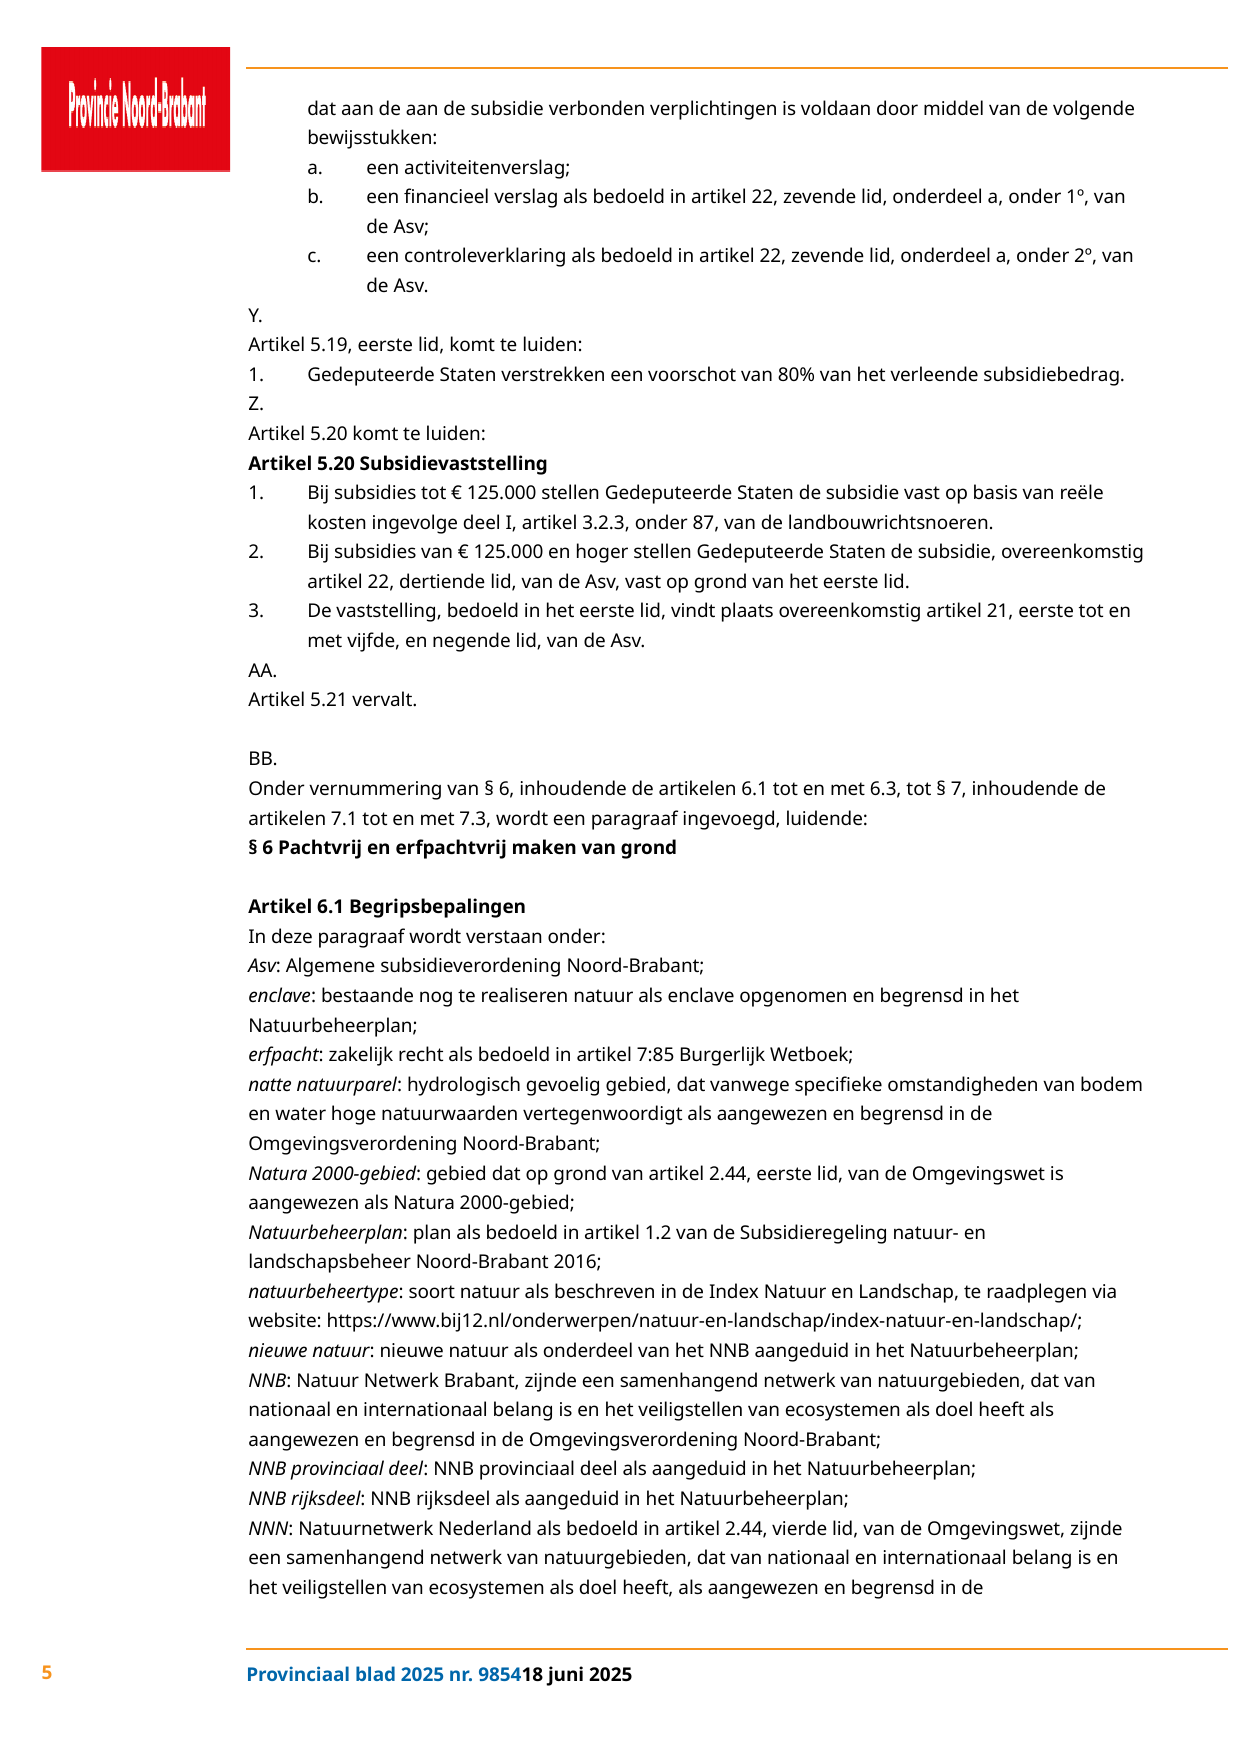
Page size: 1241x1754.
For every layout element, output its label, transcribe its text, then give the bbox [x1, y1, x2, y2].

text Natura 2000-gebied: gebied dat op grond van artikel 2.44, eerste lid, van de Omgevingswet is aangewezen als Natura 2000-gebied; [248, 1160, 1152, 1215]
text natte natuurparel: hydrologisch gevoelig gebied, dat vanwege specifieke omstandigheden van bodem en water hoge natuurwaarden vertegenwoordigt als aangewezen en begrensd in de Omgevingsverordening Noord-Brabant; [248, 1071, 1152, 1156]
list Gedeputeerde Staten verstrekken een voorschot van 80% van het verleende subsidiebedrag. [248, 361, 1152, 387]
text erfpacht: zakelijk recht als bedoeld in artikel 7:85 Burgerlijk Wetboek; [248, 1041, 1152, 1067]
text nieuwe natuur: nieuwe natuur als onderdeel van het NNB aangeduid in het Natuurbeheerplan; [248, 1337, 1152, 1363]
text Artikel 5.21 vervalt. [248, 686, 1152, 712]
text Artikel 5.20 Subsidievaststelling [248, 450, 1152, 476]
list een activiteitenverslag; [307, 154, 1152, 180]
text natuurbeheertype: soort natuur als beschreven in de Index Natuur en Landschap, te raadplegen via website: https://www.bij12.nl/onderwerpen/natuur-en-landschap/index-natuur-en-landschap/; [248, 1278, 1152, 1333]
text Natuurbeheerplan: plan als bedoeld in artikel 1.2 van de Subsidieregeling natuur- en landschapsbeheer Noord-Brabant 2016; [248, 1219, 1152, 1274]
text In deze paragraaf wordt verstaan onder: [248, 923, 1152, 949]
text Y. [248, 302, 1152, 328]
text Z. [248, 391, 1152, 416]
list Bij subsidies van € 125.000 en hoger stellen Gedeputeerde Staten de subsidie, overeenkomstig artikel 22, dertiende lid, van de Asv, vast op grond van het eerste lid. [248, 538, 1152, 594]
text § 6 Pachtvrij en erfpachtvrij maken van grond [248, 834, 1152, 860]
text Onder vernummering van § 6, inhoudende de artikelen 6.1 tot en met 6.3, tot § 7, inhoudende de artikelen 7.1 tot en met 7.3, wordt een paragraaf ingevoegd, luidende: [248, 775, 1152, 831]
text enclave: bestaande nog te realiseren natuur als enclave opgenomen en begrensd in het Natuurbeheerplan; [248, 982, 1152, 1038]
text Artikel 6.1 Begripsbepalingen [248, 893, 1152, 919]
text BB. [248, 746, 1152, 771]
picture [41, 47, 231, 172]
list een controleverklaring als bedoeld in artikel 22, zevende lid, onderdeel a, onder 2º, van de Asv. [307, 243, 1152, 298]
list De vaststelling, bedoeld in het eerste lid, vindt plaats overeenkomstig artikel 21, eerste tot en met vijfde, en negende lid, van de Asv. [248, 598, 1152, 653]
list Bij subsidies tot € 125.000 stellen Gedeputeerde Staten de subsidie vast op basis van reële kosten ingevolge deel I, artikel 3.2.3, onder 87, van de landbouwrichtsnoeren. [248, 479, 1152, 535]
text Asv: Algemene subsidieverordening Noord-Brabant; [248, 953, 1152, 978]
list dat aan de aan de subsidie verbonden verplichtingen is voldaan door middel van de volgende bewijsstukken: [248, 95, 1152, 150]
list een financieel verslag als bedoeld in artikel 22, zevende lid, onderdeel a, onder 1º, van de Asv; [307, 183, 1152, 239]
text Artikel 5.19, eerste lid, komt te luiden: [248, 331, 1152, 357]
text NNB: Natuur Netwerk Brabant, zijnde een samenhangend netwerk van natuurgebieden, dat van nationaal en internationaal belang is en het veiligstellen van ecosystemen als doel heeft als aangewezen en begrensd in de Omgevingsverordening Noord-Brabant; [248, 1367, 1152, 1452]
text NNB provinciaal deel: NNB provinciaal deel als aangeduid in het Natuurbeheerplan; [248, 1456, 1152, 1481]
text NNN: Natuurnetwerk Nederland als bedoeld in artikel 2.44, vierde lid, van de Omgevingswet, zijnde een samenhangend netwerk van natuurgebieden, dat van nationaal en internationaal belang is en het veiligstellen van ecosystemen als doel heeft, als aangewezen en begrensd in de [248, 1515, 1152, 1600]
text Artikel 5.20 komt te luiden: [248, 420, 1152, 446]
text AA. [248, 657, 1152, 683]
text NNB rijksdeel: NNB rijksdeel als aangeduid in het Natuurbeheerplan; [248, 1485, 1152, 1511]
